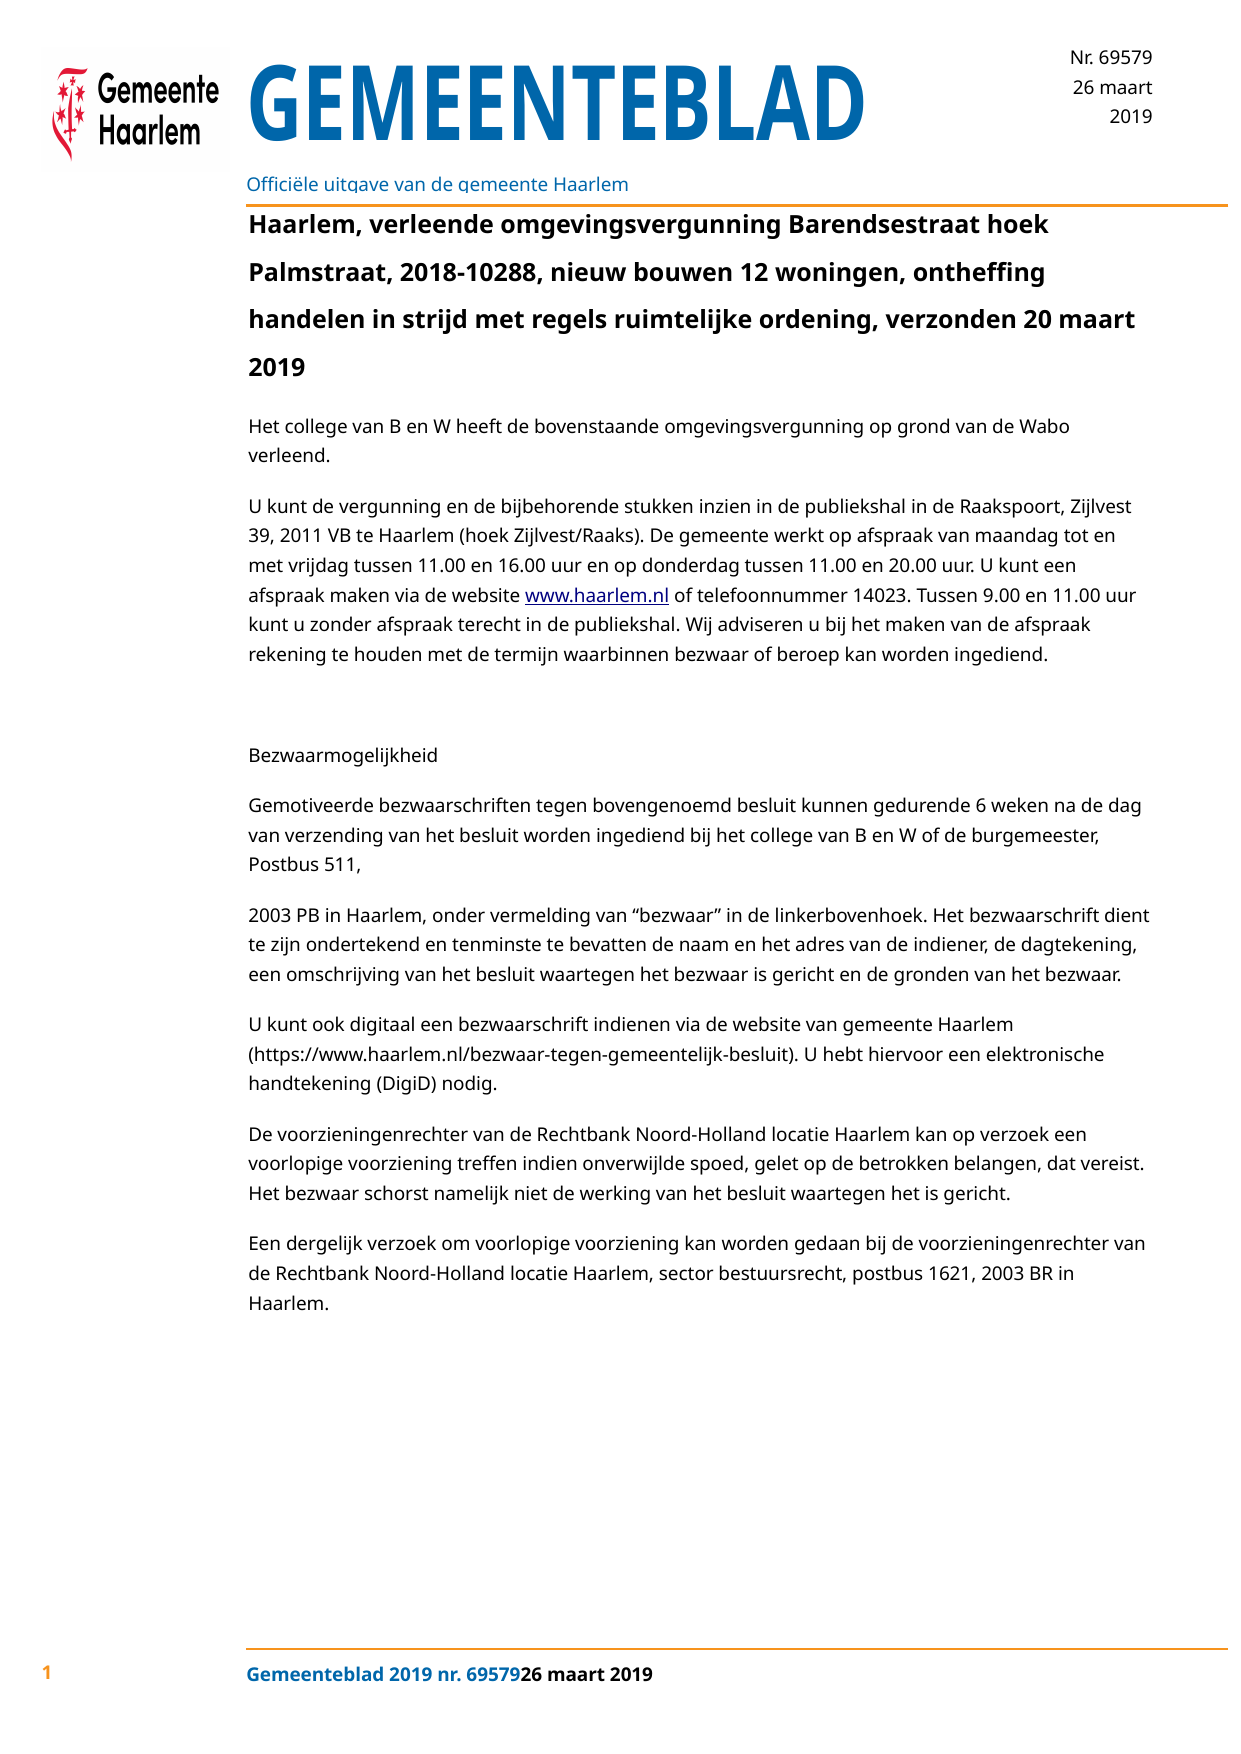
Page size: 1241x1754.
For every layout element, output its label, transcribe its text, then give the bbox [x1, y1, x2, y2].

text Gemotiveerde bezwaarschriften tegen bovengenoemd besluit kunnen gedurende 6 weken na de dag van verzending van het besluit worden ingediend bij het college van B en W of de burgemeester, Postbus 511, [248, 792, 1152, 877]
text Het college van B en W heeft de bovenstaande omgevingsvergunning op grond van de Wabo verleend. [248, 413, 1152, 468]
text U kunt ook digitaal een bezwaarschrift indienen via de website van gemeente Haarlem (https://www.haarlem.nl/bezwaar-tegen-gemeentelijk-besluit). U hebt hiervoor een elektronische handtekening (DigiD) nodig. [248, 1011, 1152, 1096]
text U kunt de vergunning en de bijbehorende stukken inzien in de publiekshal in de Raakspoort, Zijlvest 39, 2011 VB te Haarlem (hoek Zijlvest/Raaks). De gemeente werkt op afspraak van maandag tot en met vrijdag tussen 11.00 en 16.00 uur en op donderdag tussen 11.00 en 20.00 uur. U kunt een afspraak maken via de website www.haarlem.nl of telefoonnummer 14023. Tussen 9.00 en 11.00 uur kunt u zonder afspraak terecht in de publiekshal. Wij adviseren u bij het maken van de afspraak rekening te houden met de termijn waarbinnen bezwaar of beroep kan worden ingediend. [248, 493, 1152, 667]
picture [41, 47, 231, 172]
text Haarlem, verleende omgevingsvergunning Barendsestraat hoek Palmstraat, 2018-10288, nieuw bouwen 12 woningen, ontheffing handelen in strijd met regels ruimtelijke ordening, verzonden 20 maart 2019 [248, 207, 1152, 384]
text De voorzieningenrechter van de Rechtbank Noord-Holland locatie Haarlem kan op verzoek een voorlopige voorziening treffen indien onverwijlde spoed, gelet op de betrokken belangen, dat vereist. Het bezwaar schorst namelijk niet de werking van het besluit waartegen het is gericht. [248, 1121, 1152, 1206]
text 2003 PB in Haarlem, onder vermelding van “bezwaar” in de linkerbovenhoek. Het bezwaarschrift dient te zijn ondertekend en tenminste te bevatten de naam en het adres van de indiener, de dagtekening, een omschrijving van het besluit waartegen het bezwaar is gericht en de gronden van het bezwaar. [248, 902, 1152, 987]
text Een dergelijk verzoek om voorlopige voorziening kan worden gedaan bij de voorzieningenrechter van de Rechtbank Noord-Holland locatie Haarlem, sector bestuursrecht, postbus 1621, 2003 BR in Haarlem. [248, 1231, 1152, 1316]
text Bezwaarmogelijkheid [248, 742, 1152, 768]
